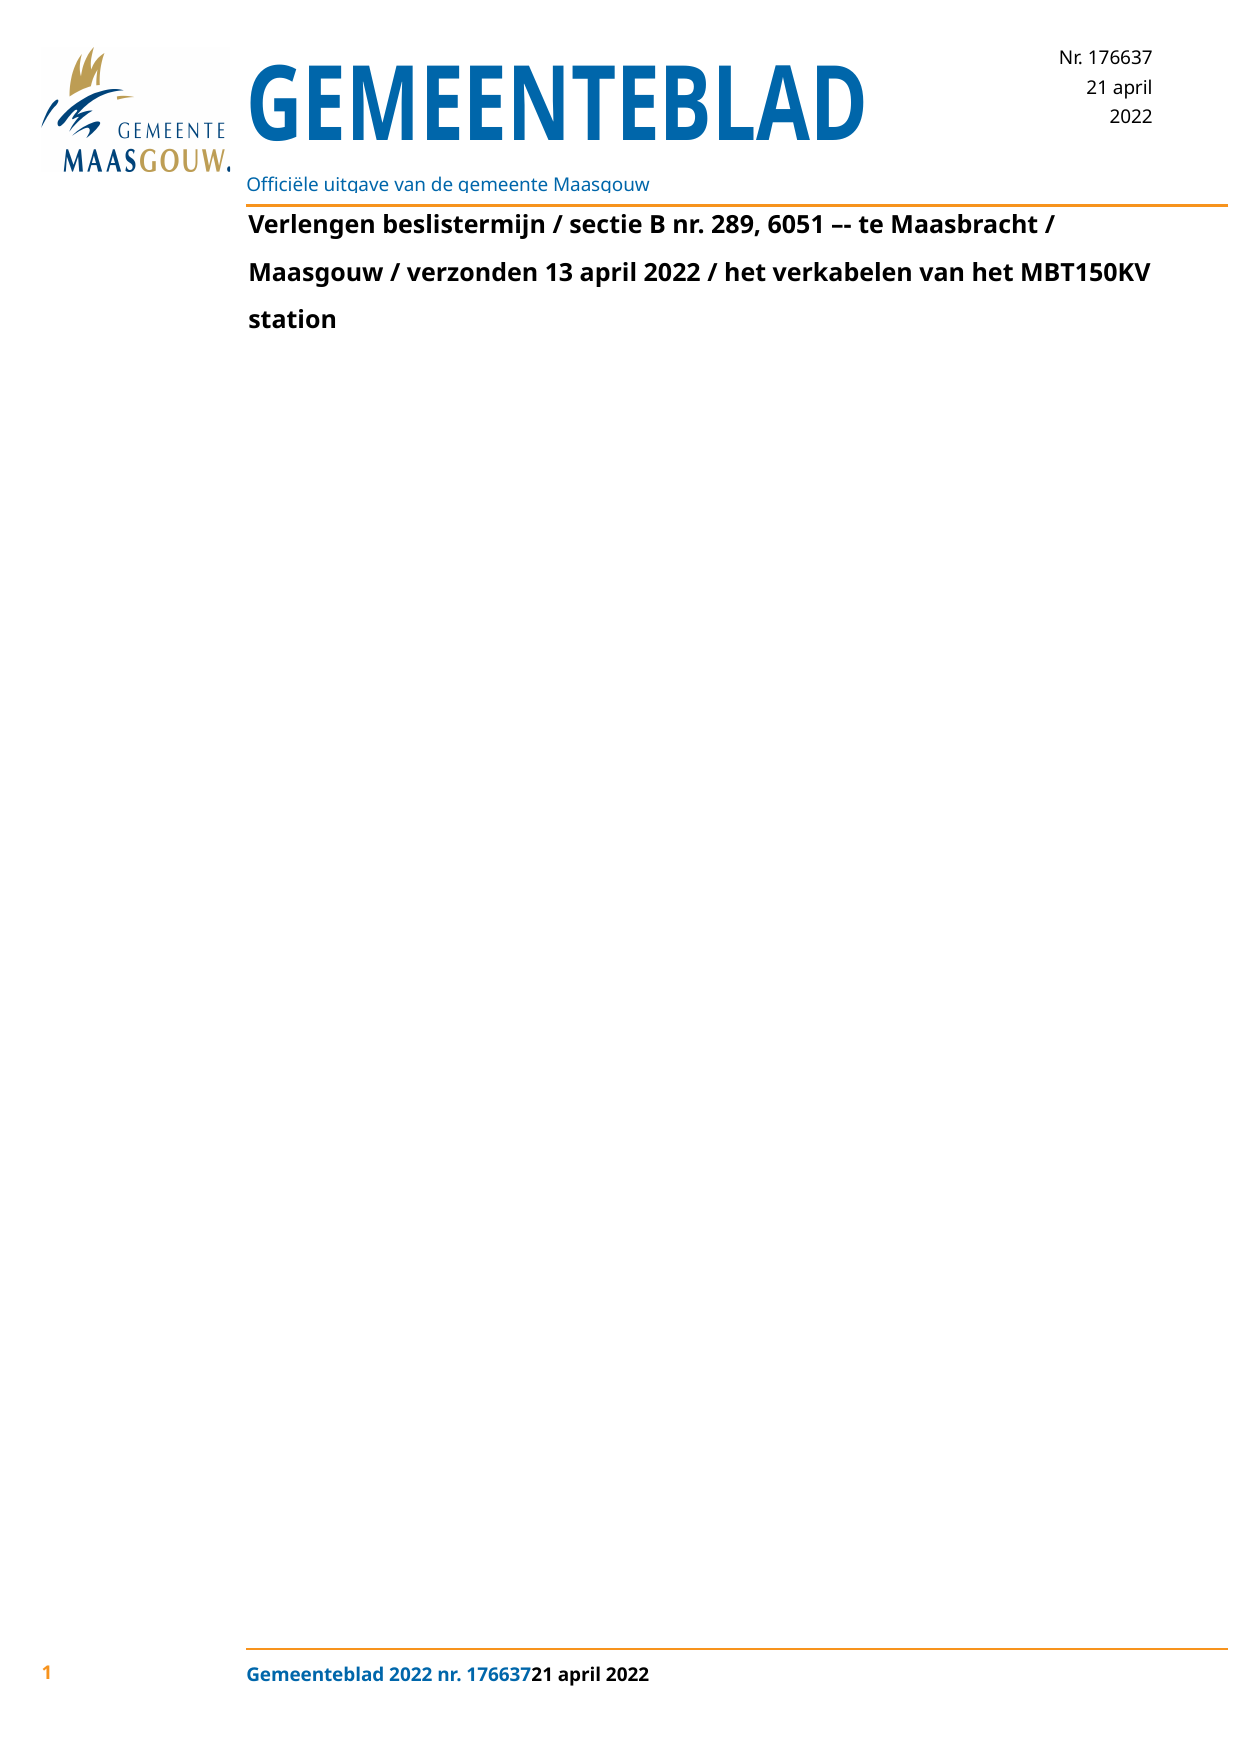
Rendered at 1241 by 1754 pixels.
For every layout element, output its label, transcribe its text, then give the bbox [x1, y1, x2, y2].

picture [41, 47, 231, 172]
text Verlengen beslistermijn / sectie B nr. 289, 6051 –- te Maasbracht / Maasgouw / verzonden 13 april 2022 / het verkabelen van het MBT150KV station [248, 207, 1152, 336]
